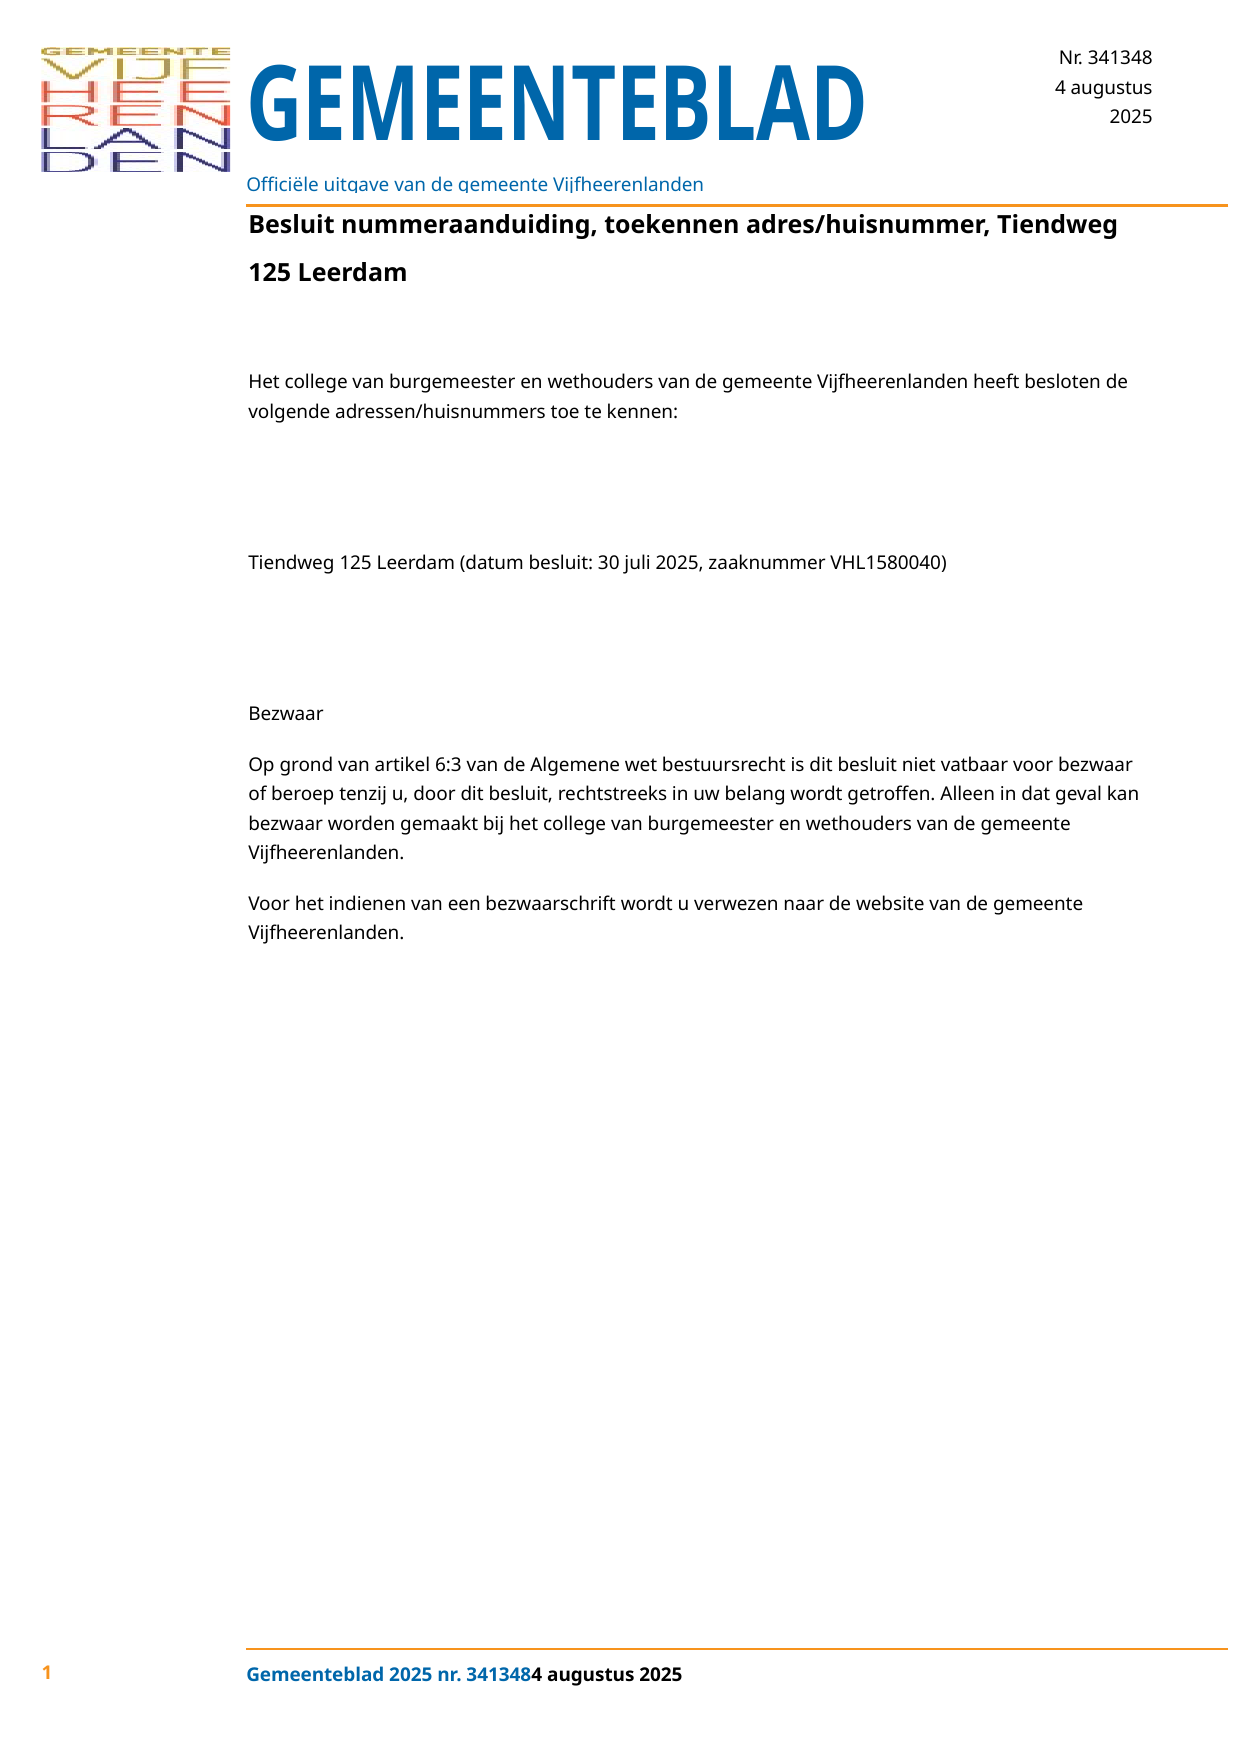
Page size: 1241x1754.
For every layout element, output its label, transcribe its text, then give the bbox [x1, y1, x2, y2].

text Op grond van artikel 6:3 van de Algemene wet bestuursrecht is dit besluit niet vatbaar voor bezwaar of beroep tenzij u, door dit besluit, rechtstreeks in uw belang wordt getroffen. Alleen in dat geval kan bezwaar worden gemaakt bij het college van burgemeester en wethouders van de gemeente Vijfheerenlanden. [248, 751, 1152, 865]
text Tiendweg 125 Leerdam (datum besluit: 30 juli 2025, zaaknummer VHL1580040) [248, 549, 1152, 575]
picture [41, 47, 231, 172]
text Bezwaar [248, 700, 1152, 726]
text Besluit nummeraanduiding, toekennen adres/huisnummer, Tiendweg 125 Leerdam [248, 207, 1152, 288]
text Voor het indienen van een bezwaarschrift wordt u verwezen naar de website van de gemeente Vijfheerenlanden. [248, 890, 1152, 945]
text Het college van burgemeester en wethouders van de gemeente Vijfheerenlanden heeft besloten de volgende adressen/huisnummers toe te kennen: [248, 368, 1152, 424]
